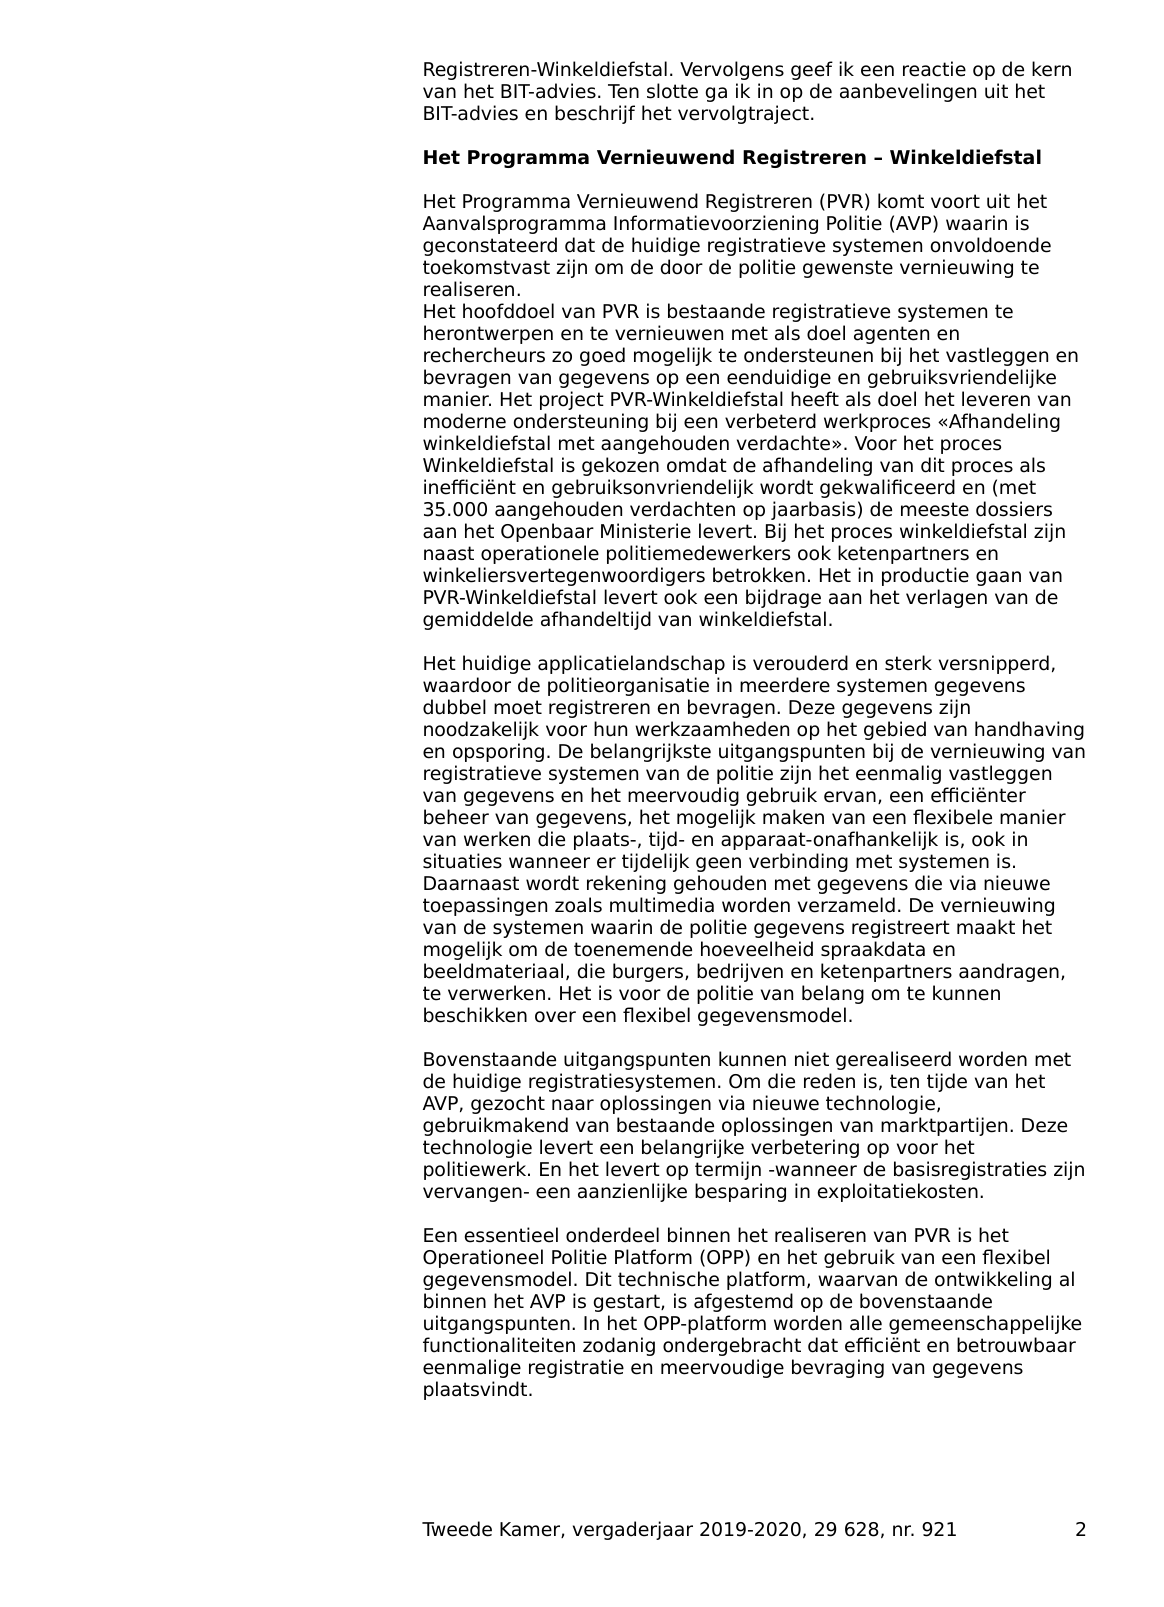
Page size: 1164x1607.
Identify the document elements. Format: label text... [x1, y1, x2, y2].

text Bovenstaande uitgangspunten kunnen niet gerealiseerd worden met de huidige registratiesystemen. Om die reden is, ten tijde van het AVP, gezocht naar oplossingen via nieuwe technologie, gebruikmakend van bestaande oplossingen van marktpartijen. Deze technologie levert een belangrijke verbetering op voor het politiewerk. En het levert op termijn -wanneer de basisregistraties zijn vervangen- een aanzienlijke besparing in exploitatiekosten. [422, 1049, 1087, 1203]
text Het Programma Vernieuwend Registreren (PVR) komt voort uit het Aanvalsprogramma Informatievoorziening Politie (AVP) waarin is geconstateerd dat de huidige registratieve systemen onvoldoende toekomstvast zijn om de door de politie gewenste vernieuwing te realiseren. [422, 191, 1087, 301]
text Het huidige applicatielandschap is verouderd en sterk versnipperd, waardoor de politieorganisatie in meerdere systemen gegevens dubbel moet registreren en bevragen. Deze gegevens zijn noodzakelijk voor hun werkzaamheden op het gebied van handhaving en opsporing. De belangrijkste uitgangspunten bij de vernieuwing van registratieve systemen van de politie zijn het eenmalig vastleggen van gegevens en het meervoudig gebruik ervan, een efficiënter beheer van gegevens, het mogelijk maken van een flexibele manier van werken die plaats-, tijd- en apparaat-onafhankelijk is, ook in situaties wanneer er tijdelijk geen verbinding met systemen is. Daarnaast wordt rekening gehouden met gegevens die via nieuwe toepassingen zoals multimedia worden verzameld. De vernieuwing van de systemen waarin de politie gegevens registreert maakt het mogelijk om de toenemende hoeveelheid spraakdata en beeldmateriaal, die burgers, bedrijven en ketenpartners aandragen, te verwerken. Het is voor de politie van belang om te kunnen beschikken over een flexibel gegevensmodel. [422, 653, 1087, 1027]
subtitle Het Programma Vernieuwend Registreren – Winkeldiefstal [422, 147, 1087, 169]
text Registreren-Winkeldiefstal. Vervolgens geef ik een reactie op de kern van het BIT-advies. Ten slotte ga ik in op de aanbevelingen uit het BIT-advies en beschrijf het vervolgtraject. [422, 59, 1087, 125]
text Een essentieel onderdeel binnen het realiseren van PVR is het Operationeel Politie Platform (OPP) en het gebruik van een flexibel gegevensmodel. Dit technische platform, waarvan de ontwikkeling al binnen het AVP is gestart, is afgestemd op de bovenstaande uitgangspunten. In het OPP-platform worden alle gemeenschappelijke functionaliteiten zodanig ondergebracht dat efficiënt en betrouwbaar eenmalige registratie en meervoudige bevraging van gegevens plaatsvindt. [422, 1225, 1087, 1401]
text Het hoofddoel van PVR is bestaande registratieve systemen te herontwerpen en te vernieuwen met als doel agenten en rechercheurs zo goed mogelijk te ondersteunen bij het vastleggen en bevragen van gegevens op een eenduidige en gebruiksvriendelijke manier. Het project PVR-Winkeldiefstal heeft als doel het leveren van moderne ondersteuning bij een verbeterd werkproces «Afhandeling winkeldiefstal met aangehouden verdachte». Voor het proces Winkeldiefstal is gekozen omdat de afhandeling van dit proces als inefficiënt en gebruiksonvriendelijk wordt gekwalificeerd en (met 35.000 aangehouden verdachten op jaarbasis) de meeste dossiers aan het Openbaar Ministerie levert. Bij het proces winkeldiefstal zijn naast operationele politiemedewerkers ook ketenpartners en winkeliersvertegenwoordigers betrokken. Het in productie gaan van PVR-Winkeldiefstal levert ook een bijdrage aan het verlagen van de gemiddelde afhandeltijd van winkeldiefstal. [422, 301, 1087, 631]
